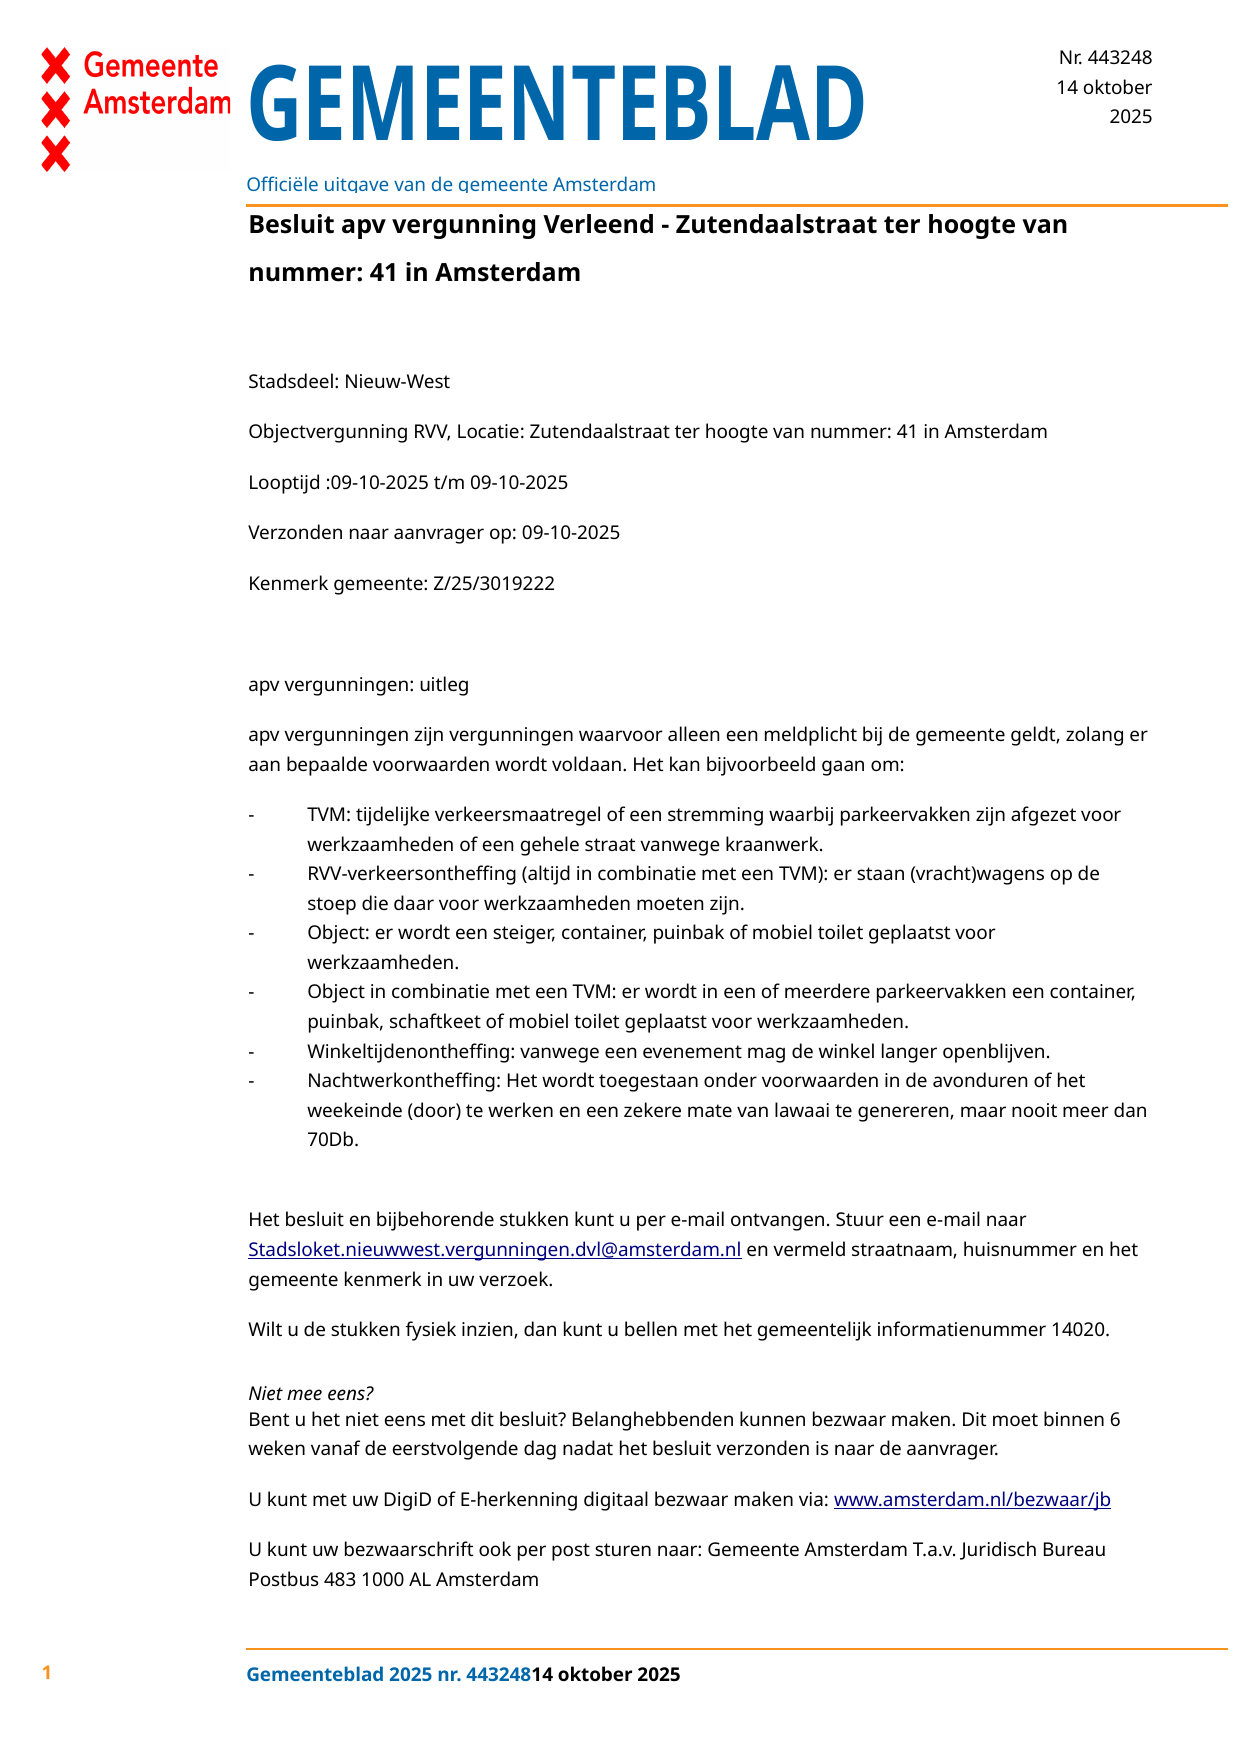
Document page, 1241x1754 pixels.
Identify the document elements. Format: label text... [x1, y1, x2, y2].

list TVM: tijdelijke verkeersmaatregel of een stremming waarbij parkeervakken zijn afgezet voor werkzaamheden of een gehele straat vanwege kraanwerk. [248, 801, 1152, 857]
picture [41, 47, 231, 172]
list Winkeltijdenontheffing: vanwege een evenement mag de winkel langer openblijven. [248, 1038, 1152, 1064]
text Looptijd :09-10-2025 t/m 09-10-2025 [248, 469, 1152, 495]
text Wilt u de stukken fysiek inzien, dan kunt u bellen met het gemeentelijk informatienummer 14020. [248, 1316, 1152, 1342]
text Niet mee eens? [248, 1380, 1152, 1406]
text Verzonden naar aanvrager op: 09-10-2025 [248, 519, 1152, 545]
list Nachtwerkontheffing: Het wordt toegestaan onder voorwaarden in de avonduren of het weekeinde (door) te werken en een zekere mate van lawaai te genereren, maar nooit meer dan 70Db. [248, 1067, 1152, 1152]
text apv vergunningen: uitleg [248, 671, 1152, 697]
list Object: er wordt een steiger, container, puinbak of mobiel toilet geplaatst voor werkzaamheden. [248, 919, 1152, 975]
list Object in combinatie met een TVM: er wordt in een of meerdere parkeervakken een container, puinbak, schaftkeet of mobiel toilet geplaatst voor werkzaamheden. [248, 979, 1152, 1034]
text apv vergunningen zijn vergunningen waarvoor alleen een meldplicht bij de gemeente geldt, zolang er aan bepaalde voorwaarden wordt voldaan. Het kan bijvoorbeeld gaan om: [248, 721, 1152, 777]
list RVV-verkeersontheffing (altijd in combinatie met een TVM): er staan (vracht)wagens op de stoep die daar voor werkzaamheden moeten zijn. [248, 860, 1152, 916]
text Bent u het niet eens met dit besluit? Belanghebbenden kunnen bezwaar maken. Dit moet binnen 6 weken vanaf de eerstvolgende dag nadat het besluit verzonden is naar de aanvrager. [248, 1406, 1152, 1461]
text Kenmerk gemeente: Z/25/3019222 [248, 570, 1152, 596]
text U kunt met uw DigiD of E-herkenning digitaal bezwaar maken via: www.amsterdam.nl/bezwaar/jb [248, 1486, 1152, 1512]
text Objectvergunning RVV, Locatie: Zutendaalstraat ter hoogte van nummer: 41 in Amsterdam [248, 419, 1152, 444]
text Het besluit en bijbehorende stukken kunt u per e-mail ontvangen. Stuur een e-mail naar Stadsloket.nieuwwest.vergunningen.dvl@amsterdam.nl en vermeld straatnaam, huisnummer en het gemeente kenmerk in uw verzoek. [248, 1207, 1152, 1292]
text Besluit apv vergunning Verleend - Zutendaalstraat ter hoogte van nummer: 41 in Amsterdam [248, 207, 1152, 288]
text U kunt uw bezwaarschrift ook per post sturen naar: Gemeente Amsterdam T.a.v. Juridisch Bureau Postbus 483 1000 AL Amsterdam [248, 1536, 1152, 1592]
text Stadsdeel: Nieuw-West [248, 368, 1152, 394]
